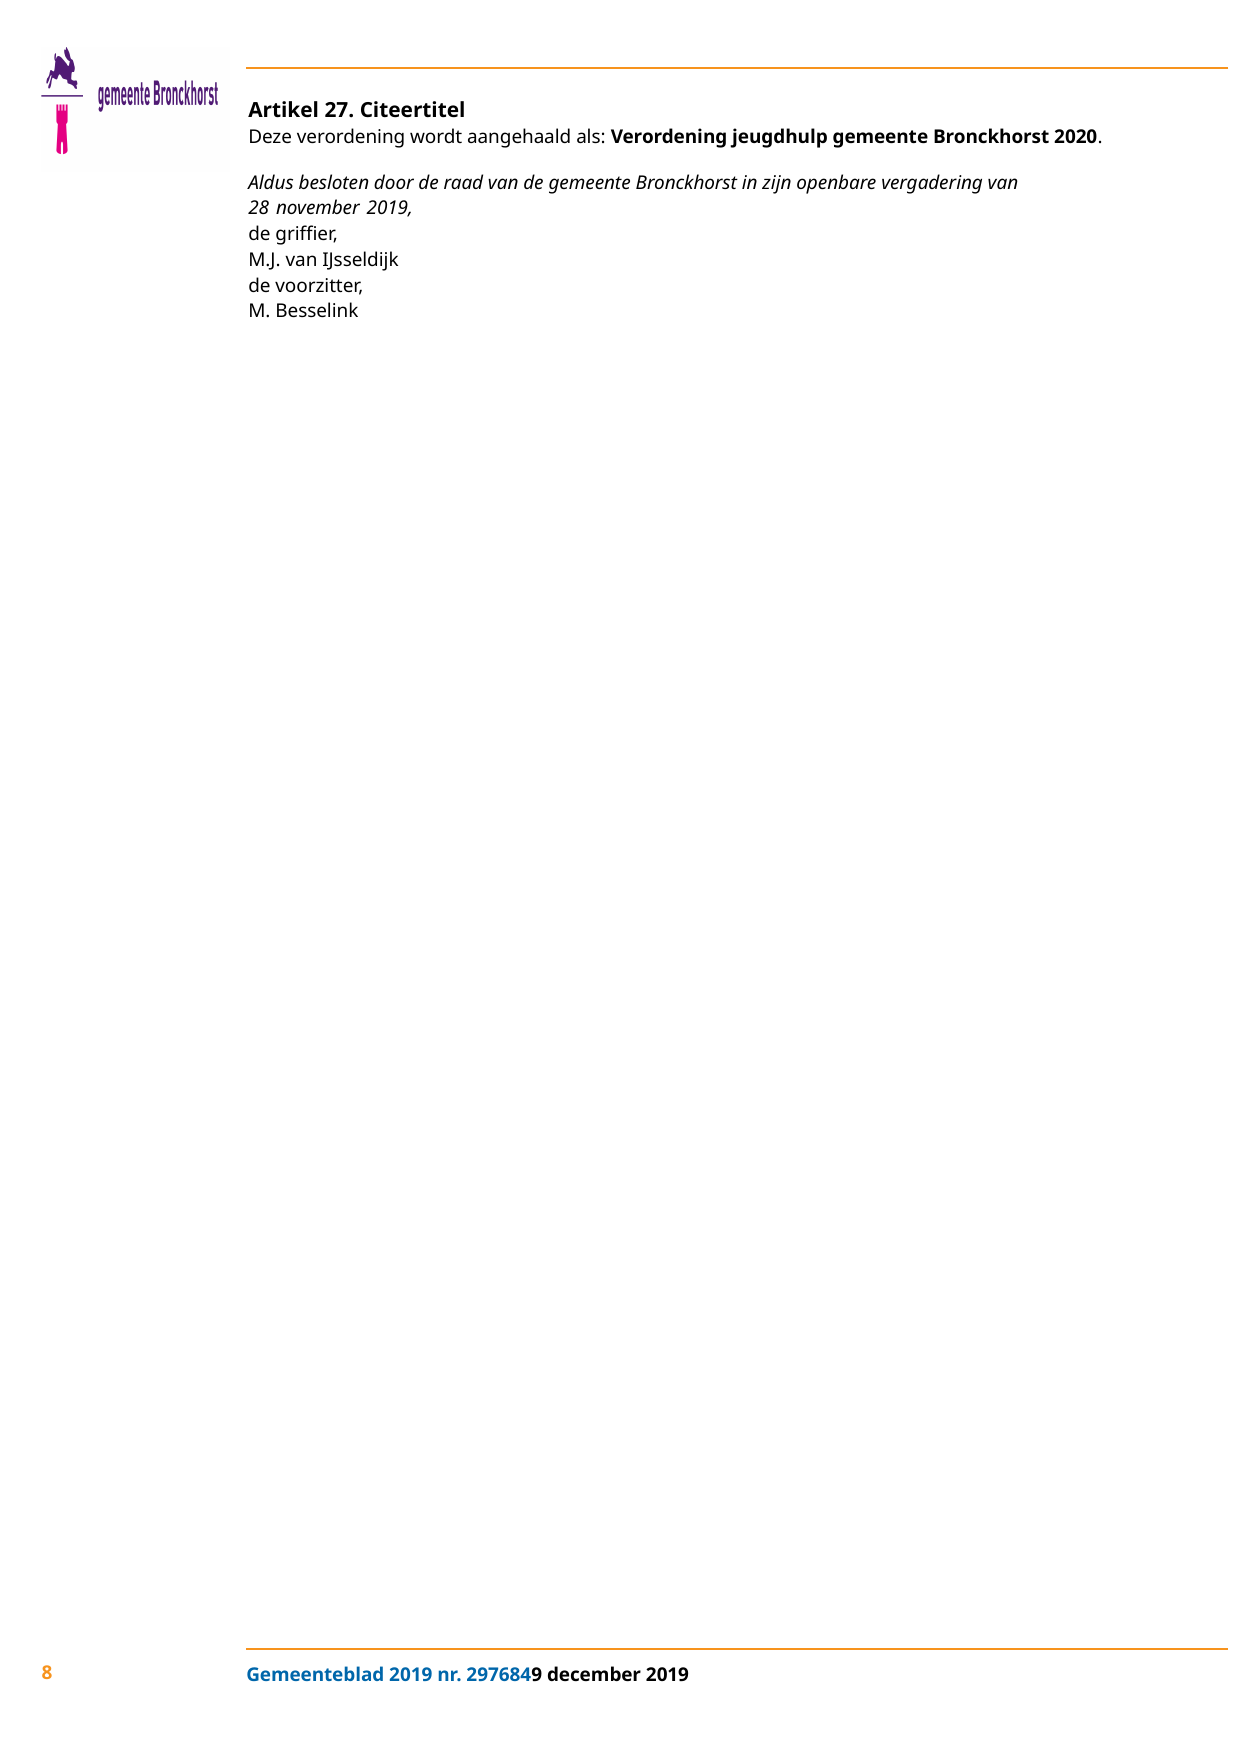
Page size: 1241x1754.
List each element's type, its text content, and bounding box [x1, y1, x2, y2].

text M. Besselink [248, 297, 1152, 323]
picture [41, 47, 231, 172]
text Deze verordening wordt aangehaald als: Verordening jeugdhulp gemeente Bronckhorst 2020. [248, 123, 1152, 149]
text Aldus besloten door de raad van de gemeente Bronckhorst in zijn openbare vergadering van 28 november 2019, [248, 169, 1152, 220]
text Artikel 27. Citeertitel [248, 95, 1152, 123]
text de voorzitter, [248, 272, 1152, 297]
text de griffier, [248, 220, 1152, 246]
text M.J. van IJsseldijk [248, 246, 1152, 272]
